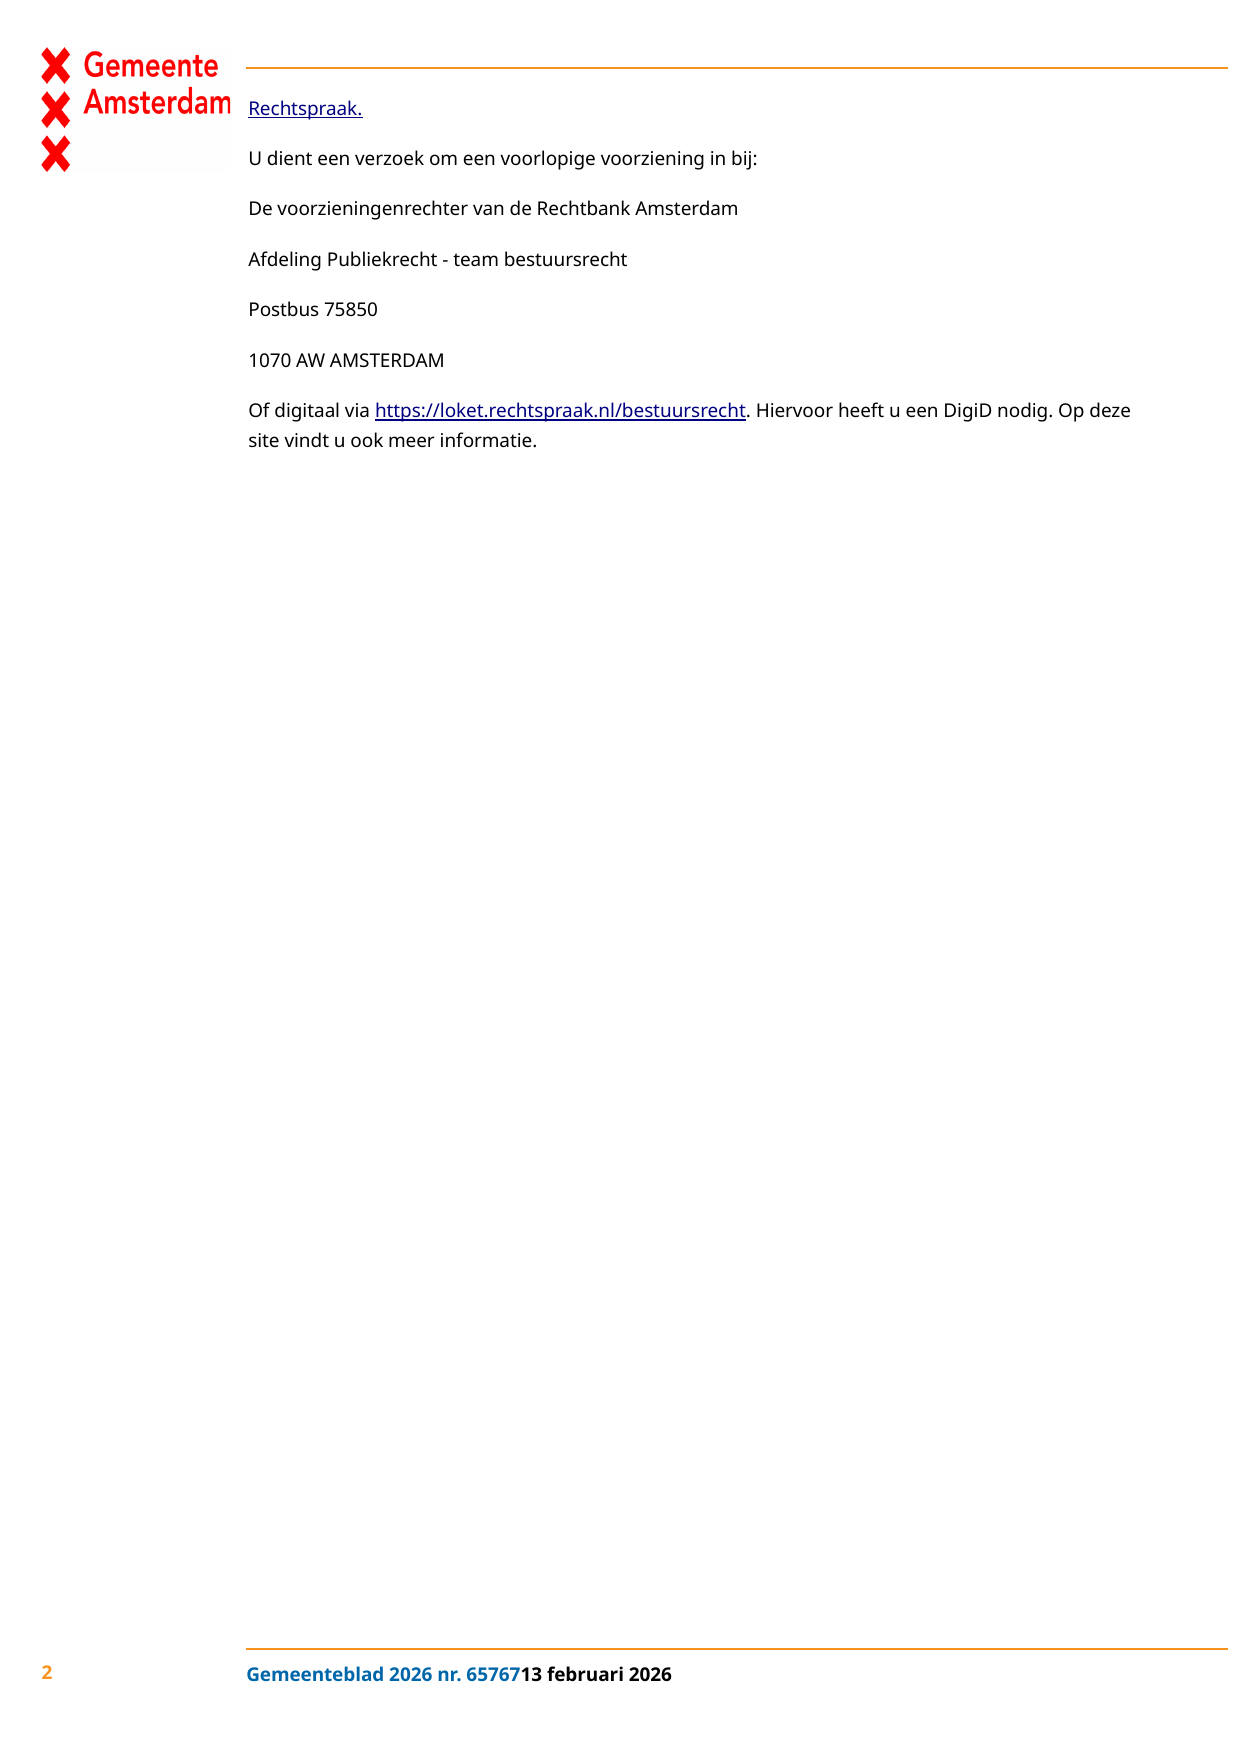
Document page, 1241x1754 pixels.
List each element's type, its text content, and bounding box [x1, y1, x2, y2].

text De voorzieningenrechter van de Rechtbank Amsterdam [248, 196, 1152, 221]
text 1070 AW AMSTERDAM [248, 347, 1152, 373]
picture [41, 47, 231, 172]
text Of digitaal via https://loket.rechtspraak.nl/bestuursrecht. Hiervoor heeft u een DigiD nodig. Op deze site vindt u ook meer informatie. [248, 397, 1152, 453]
text Afdeling Publiekrecht - team bestuursrecht [248, 246, 1152, 272]
text Postbus 75850 [248, 296, 1152, 322]
text Rechtspraak. [248, 95, 1152, 121]
text U dient een verzoek om een voorlopige voorziening in bij: [248, 145, 1152, 171]
